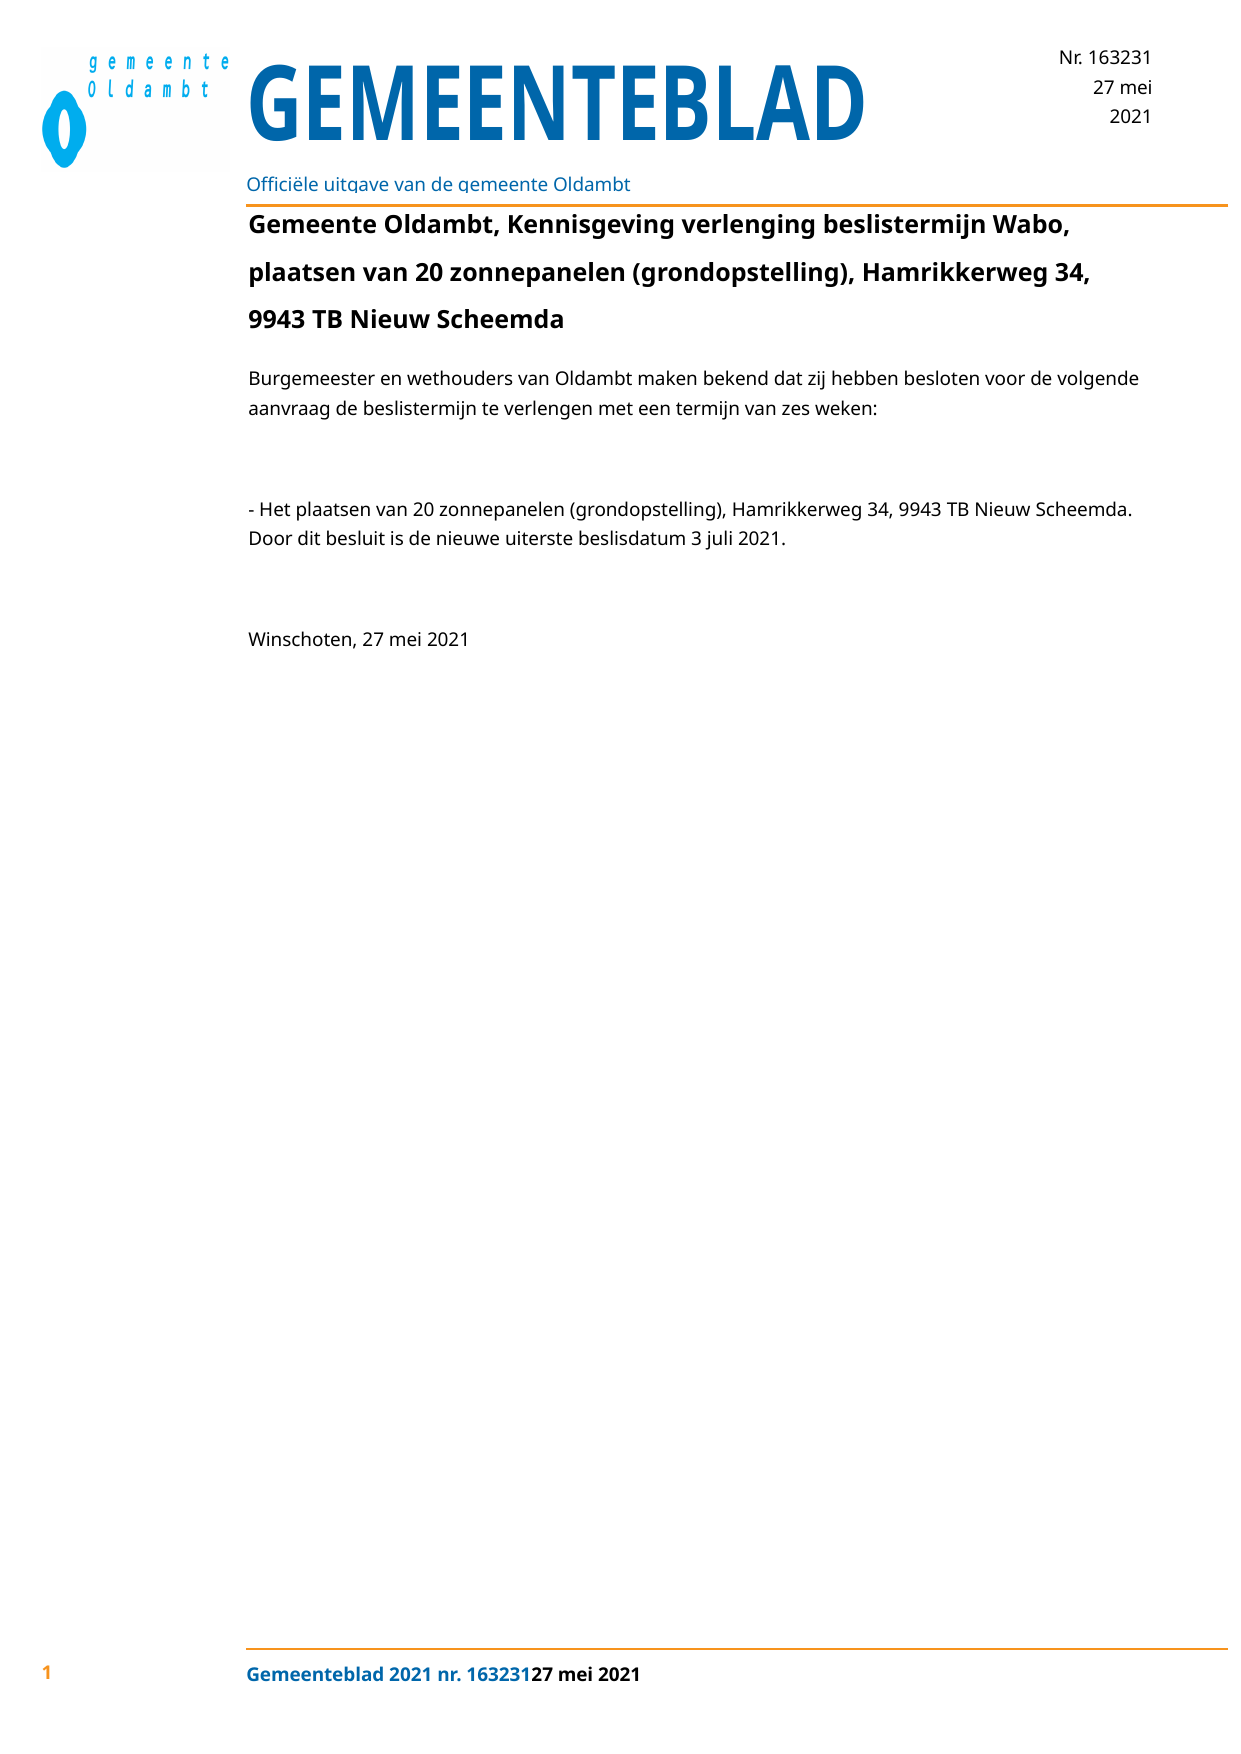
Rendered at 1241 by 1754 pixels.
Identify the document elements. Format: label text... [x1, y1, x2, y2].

text Gemeente Oldambt, Kennisgeving verlenging beslistermijn Wabo, plaatsen van 20 zonnepanelen (grondopstelling), Hamrikkerweg 34, 9943 TB Nieuw Scheemda [248, 207, 1152, 336]
text Burgemeester en wethouders van Oldambt maken bekend dat zij hebben besloten voor de volgende aanvraag de beslistermijn te verlengen met een termijn van zes weken: [248, 366, 1152, 421]
text - Het plaatsen van 20 zonnepanelen (grondopstelling), Hamrikkerweg 34, 9943 TB Nieuw Scheemda. Door dit besluit is de nieuwe uiterste beslisdatum 3 juli 2021. [248, 496, 1152, 551]
text Winschoten, 27 mei 2021 [248, 626, 1152, 652]
picture [41, 47, 231, 172]
